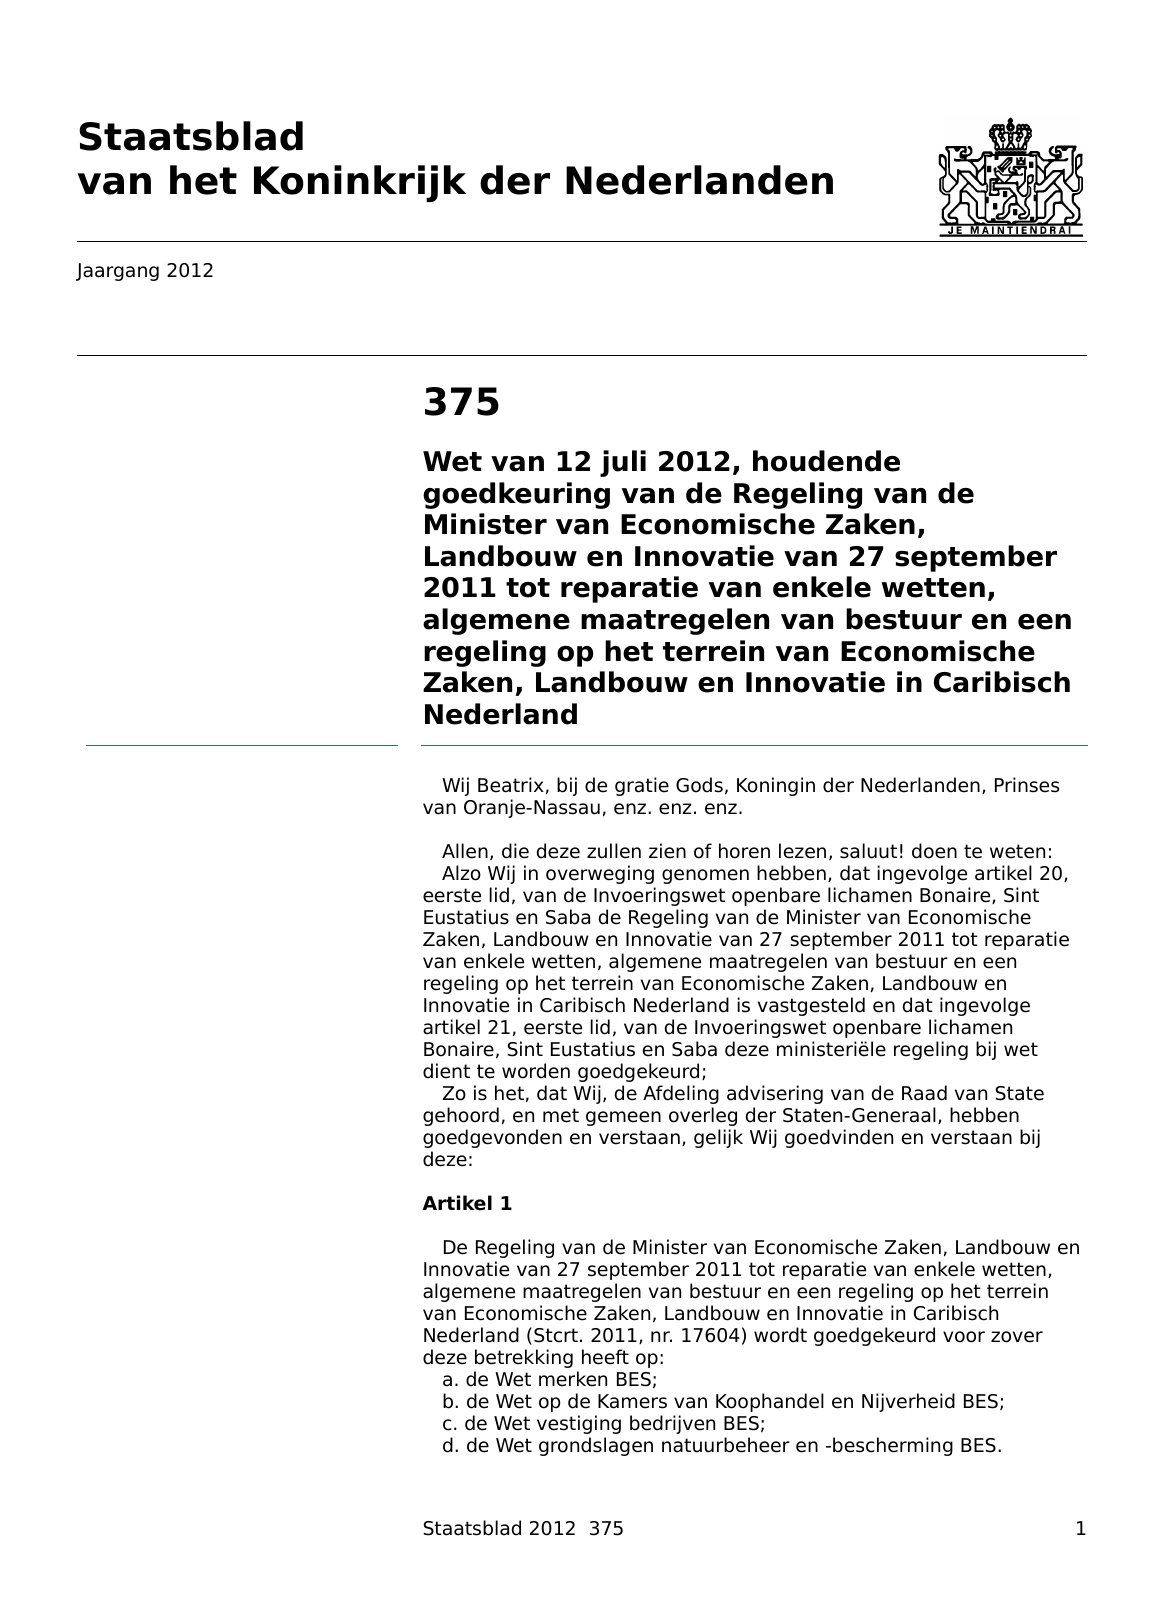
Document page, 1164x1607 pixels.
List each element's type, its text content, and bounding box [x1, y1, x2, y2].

table_header [886, 100, 1087, 241]
table_cell Jaargang 2012 [77, 242, 1087, 355]
text d. de Wet grondslagen natuurbeheer en -bescherming BES. [422, 1435, 1087, 1457]
table_header Staatsblad van het Koninkrijk der Nederlanden [77, 100, 886, 241]
subtitle Artikel 1 [422, 1193, 1087, 1215]
text Zo is het, dat Wij, de Afdeling advisering van de Raad van State gehoord, en met gemeen overleg der Staten-Generaal, hebben goedgevonden en verstaan, gelijk Wij goedvinden en verstaan bij deze: [422, 1083, 1087, 1171]
picture [936, 115, 1087, 240]
text Alzo Wij in overweging genomen hebben, dat ingevolge artikel 20, eerste lid, van de Invoeringswet openbare lichamen Bonaire, Sint Eustatius en Saba de Regeling van de Minister van Economische Zaken, Landbouw en Innovatie van 27 september 2011 tot reparatie van enkele wetten, algemene maatregelen van bestuur en een regeling op het terrein van Economische Zaken, Landbouw en Innovatie in Caribisch Nederland is vastgesteld en dat ingevolge artikel 21, eerste lid, van de Invoeringswet openbare lichamen Bonaire, Sint Eustatius en Saba deze ministeriële regeling bij wet dient te worden goedgekeurd; [422, 863, 1087, 1083]
text Wet van 12 juli 2012, houdende goedkeuring van de Regeling van de Minister van Economische Zaken, Landbouw en Innovatie van 27 september 2011 tot reparatie van enkele wetten, algemene maatregelen van bestuur en een regeling op het terrein van Economische Zaken, Landbouw en Innovatie in Caribisch Nederland [422, 447, 1087, 731]
text a. de Wet merken BES; [422, 1369, 1087, 1391]
text b. de Wet op de Kamers van Koophandel en Nijverheid BES; [422, 1391, 1087, 1413]
text Wij Beatrix, bij de gratie Gods, Koningin der Nederlanden, Prinses van Oranje-Nassau, enz. enz. enz. [422, 775, 1087, 819]
text Allen, die deze zullen zien of horen lezen, saluut! doen te weten: [422, 841, 1087, 863]
text c. de Wet vestiging bedrijven BES; [422, 1413, 1087, 1435]
subtitle 375 [422, 381, 1087, 424]
text De Regeling van de Minister van Economische Zaken, Landbouw en Innovatie van 27 september 2011 tot reparatie van enkele wetten, algemene maatregelen van bestuur en een regeling op het terrein van Economische Zaken, Landbouw en Innovatie in Caribisch Nederland (Stcrt. 2011, nr. 17604) wordt goedgekeurd voor zover deze betrekking heeft op: [422, 1237, 1087, 1369]
